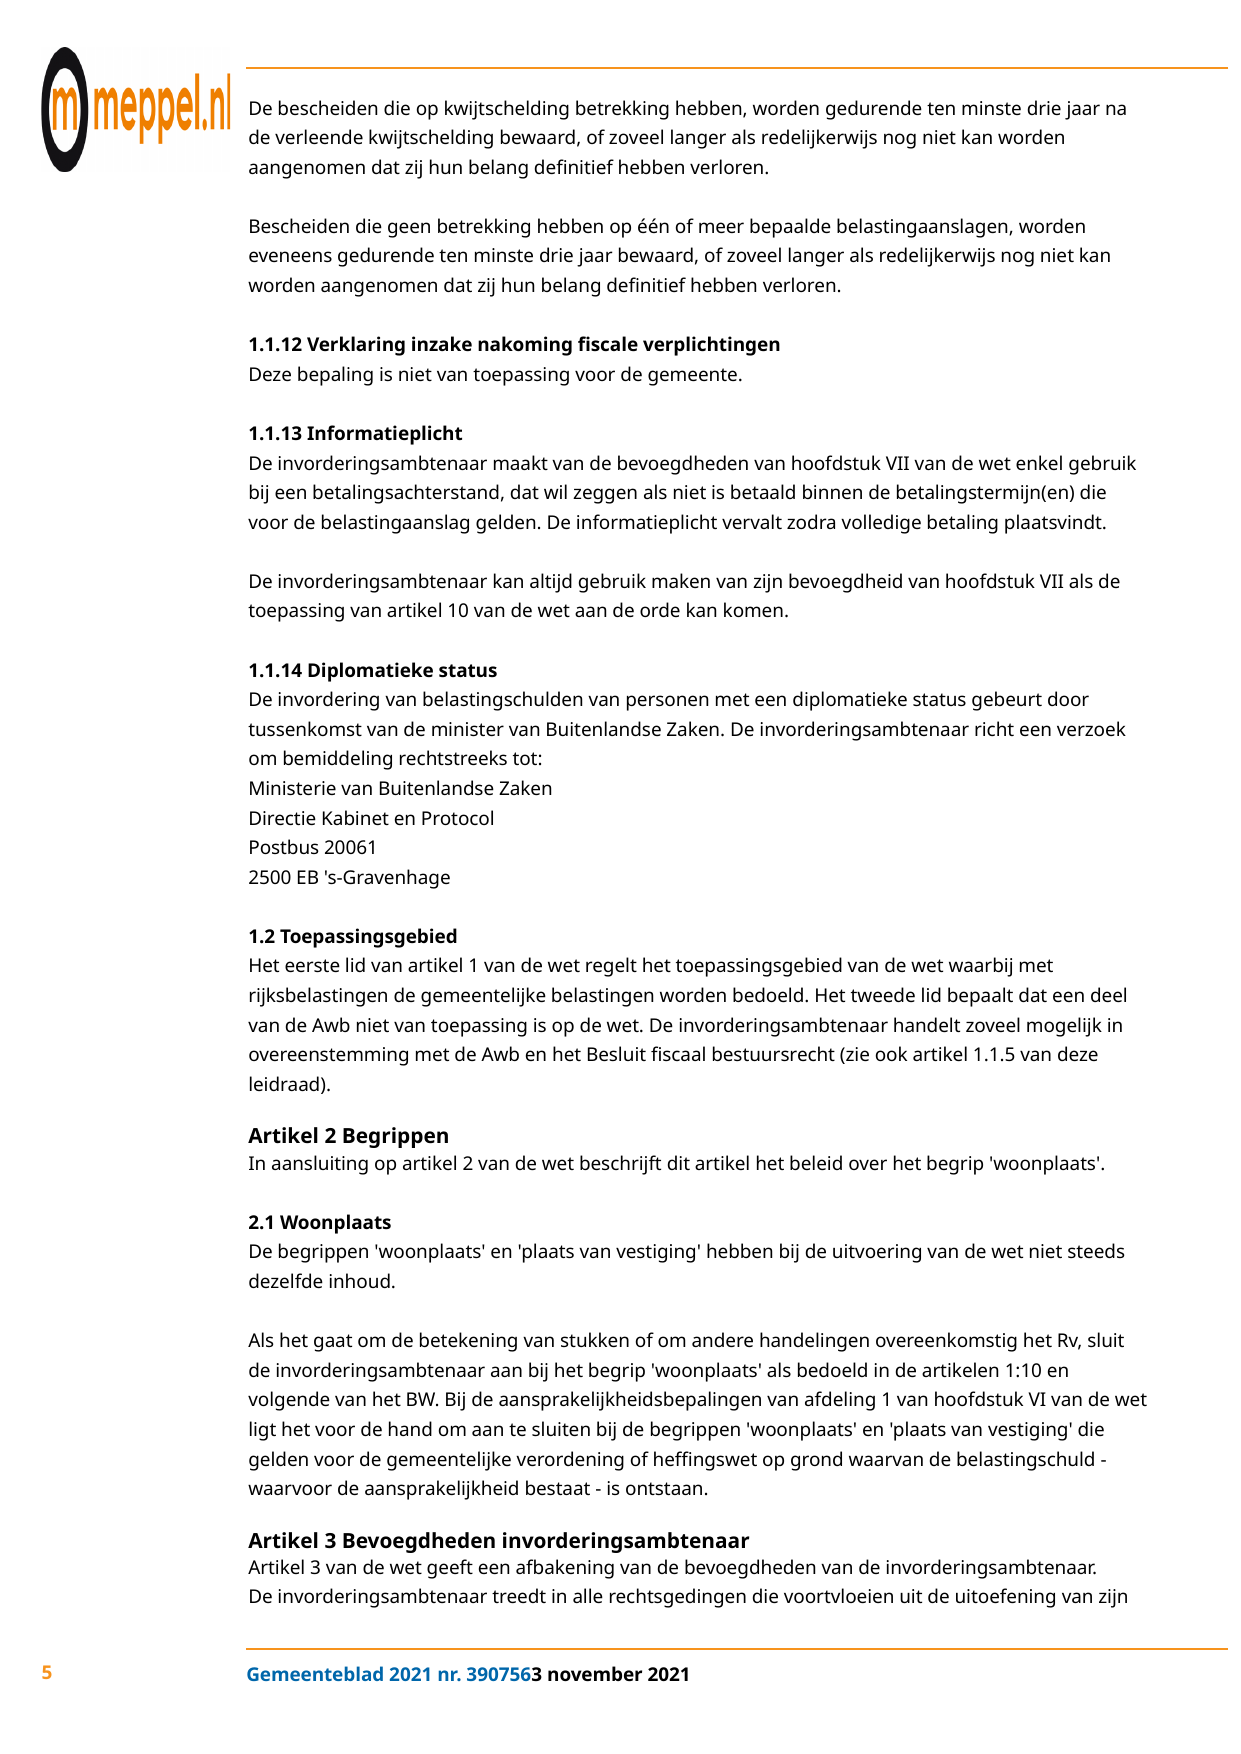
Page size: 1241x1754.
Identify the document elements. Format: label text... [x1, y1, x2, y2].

text Als het gaat om de betekening van stukken of om andere handelingen overeenkomstig het Rv, sluit de invorderingsambtenaar aan bij het begrip 'woonplaats' als bedoeld in de artikelen 1:10 en volgende van het BW. Bij de aansprakelijkheidsbepalingen van afdeling 1 van hoofdstuk VI van de wet ligt het voor de hand om aan te sluiten bij de begrippen 'woonplaats' en 'plaats van vestiging' die gelden voor de gemeentelijke verordening of heffingswet op grond waarvan de belastingschuld - waarvoor de aansprakelijkheid bestaat - is ontstaan. [248, 1327, 1152, 1501]
text Postbus 20061 [248, 834, 1152, 860]
text Artikel 3 Bevoegdheden invorderingsambtenaar [248, 1526, 1152, 1554]
text Directie Kabinet en Protocol [248, 805, 1152, 831]
text 1.2 Toepassingsgebied [248, 923, 1152, 949]
text Deze bepaling is niet van toepassing voor de gemeente. [248, 361, 1152, 387]
picture [41, 47, 231, 172]
text Artikel 2 Begrippen [248, 1121, 1152, 1150]
text 1.1.13 Informatieplicht [248, 420, 1152, 446]
text De begrippen 'woonplaats' en 'plaats van vestiging' hebben bij de uitvoering van de wet niet steeds dezelfde inhoud. [248, 1239, 1152, 1294]
text De invorderingsambtenaar treedt in alle rechtsgedingen die voortvloeien uit de uitoefening van zijn [248, 1584, 1152, 1609]
text De invorderingsambtenaar maakt van de bevoegdheden van hoofdstuk VII van de wet enkel gebruik bij een betalingsachterstand, dat wil zeggen als niet is betaald binnen de betalingstermijn(en) die voor de belastingaanslag gelden. De informatieplicht vervalt zodra volledige betaling plaatsvindt. [248, 450, 1152, 535]
text In aansluiting op artikel 2 van de wet beschrijft dit artikel het beleid over het begrip 'woonplaats'. [248, 1150, 1152, 1176]
text 2.1 Woonplaats [248, 1209, 1152, 1235]
text De bescheiden die op kwijtschelding betrekking hebben, worden gedurende ten minste drie jaar na de verleende kwijtschelding bewaard, of zoveel langer als redelijkerwijs nog niet kan worden aangenomen dat zij hun belang definitief hebben verloren. [248, 95, 1152, 180]
text 1.1.12 Verklaring inzake nakoming fiscale verplichtingen [248, 331, 1152, 357]
text Bescheiden die geen betrekking hebben op één of meer bepaalde belastingaanslagen, worden eveneens gedurende ten minste drie jaar bewaard, of zoveel langer als redelijkerwijs nog niet kan worden aangenomen dat zij hun belang definitief hebben verloren. [248, 213, 1152, 298]
text Ministerie van Buitenlandse Zaken [248, 775, 1152, 801]
text Artikel 3 van de wet geeft een afbakening van de bevoegdheden van de invorderingsambtenaar. [248, 1554, 1152, 1580]
text De invordering van belastingschulden van personen met een diplomatieke status gebeurt door tussenkomst van de minister van Buitenlandse Zaken. De invorderingsambtenaar richt een verzoek om bemiddeling rechtstreeks tot: [248, 686, 1152, 771]
text De invorderingsambtenaar kan altijd gebruik maken van zijn bevoegdheid van hoofdstuk VII als de toepassing van artikel 10 van de wet aan de orde kan komen. [248, 568, 1152, 623]
text 1.1.14 Diplomatieke status [248, 657, 1152, 683]
text Het eerste lid van artikel 1 van de wet regelt het toepassingsgebied van de wet waarbij met rijksbelastingen de gemeentelijke belastingen worden bedoeld. Het tweede lid bepaalt dat een deel van de Awb niet van toepassing is op de wet. De invorderingsambtenaar handelt zoveel mogelijk in overeenstemming met de Awb en het Besluit fiscaal bestuursrecht (zie ook artikel 1.1.5 van deze leidraad). [248, 953, 1152, 1097]
text 2500 EB 's-Gravenhage [248, 864, 1152, 890]
